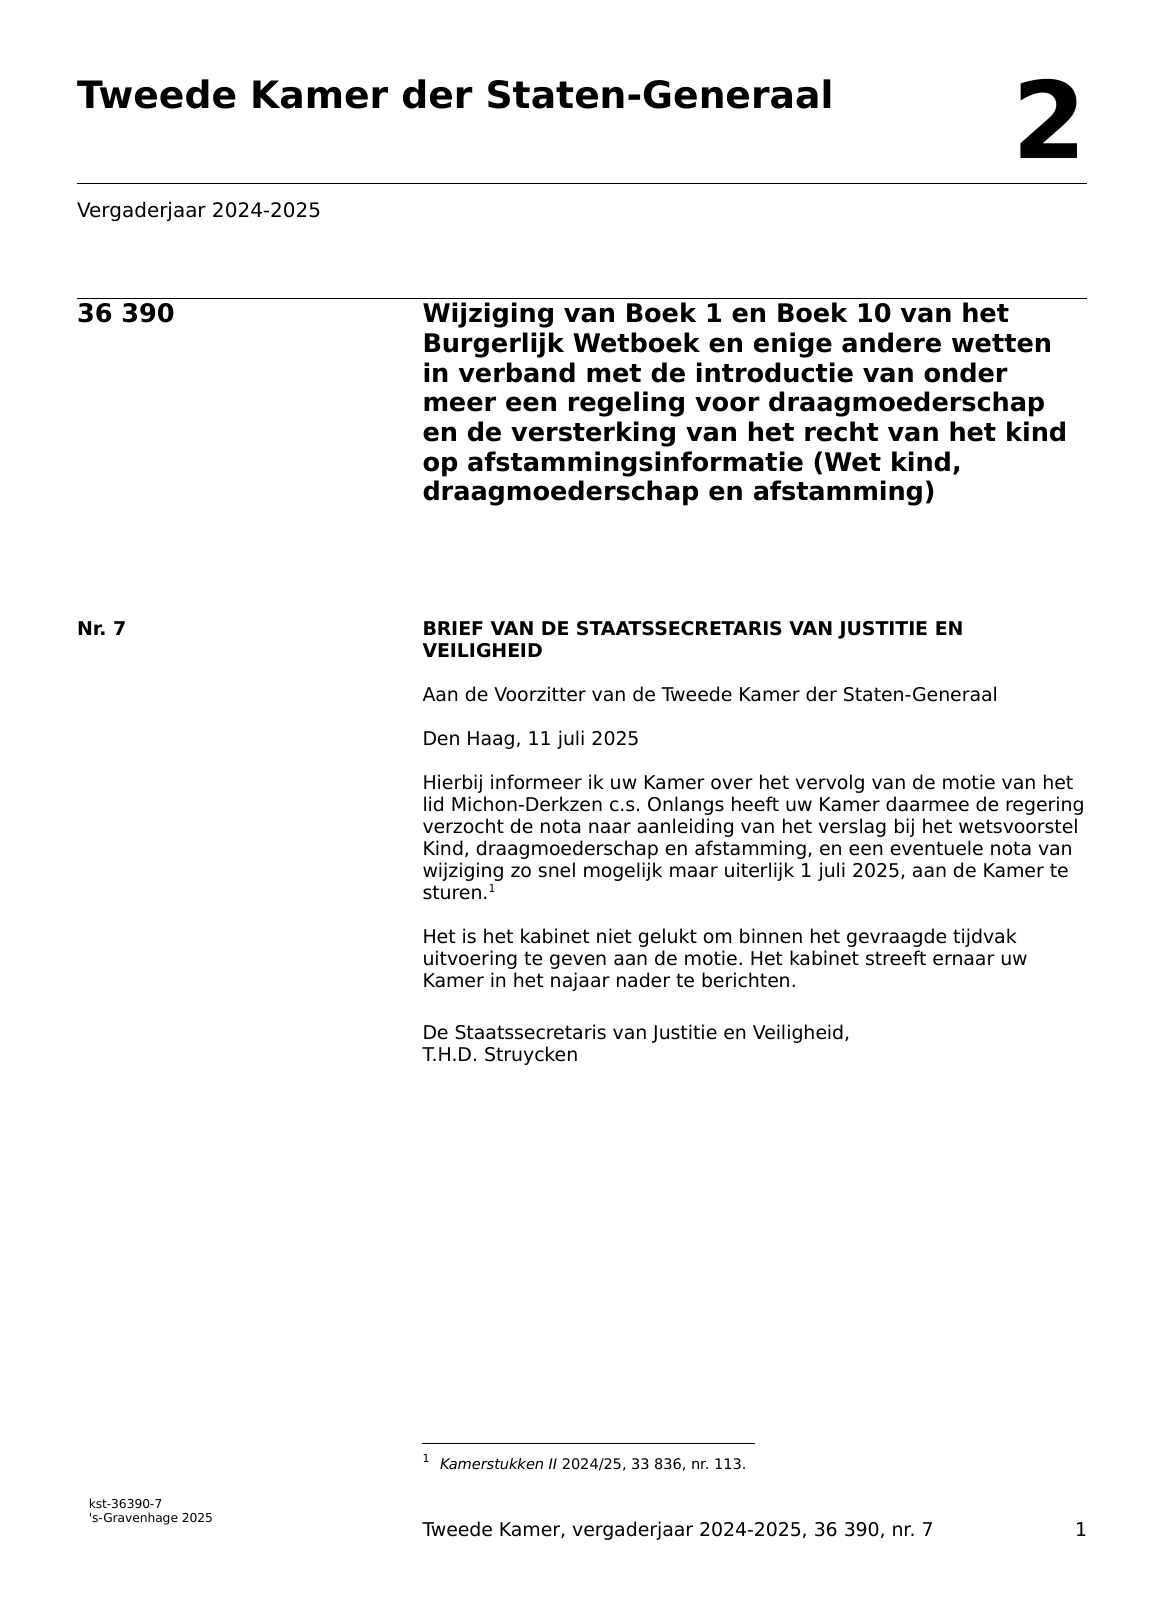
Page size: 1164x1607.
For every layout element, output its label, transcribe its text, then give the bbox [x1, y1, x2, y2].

text Het is het kabinet niet gelukt om binnen het gevraagde tijdvak uitvoering te geven aan de motie. Het kabinet streeft ernaar uw Kamer in het najaar nader te berichten. [422, 926, 1087, 992]
text Hierbij informeer ik uw Kamer over het vervolg van de motie van het lid Michon-Derkzen c.s. Onlangs heeft uw Kamer daarmee de regering verzocht de nota naar aanleiding van het verslag bij het wetsvoorstel Kind, draagmoederschap en afstamming, en een eventuele nota van wijziging zo snel mogelijk maar uiterlijk 1 juli 2025, aan de Kamer te sturen. [422, 772, 1087, 904]
text De Staatssecretaris van Justitie en Veiligheid, T.H.D. Struycken [422, 1022, 1087, 1066]
text Kamerstukken II 2024/25, 33 836, nr. 113. [422, 1452, 1087, 1474]
table_header Tweede Kamer der Staten-Generaal [77, 59, 886, 183]
text 's-Gravenhage 2025 [88, 1511, 323, 1525]
text Den Haag, 11 juli 2025 [422, 728, 1087, 750]
subtitle Nr. 7 BRIEF VAN DE STAATSSECRETARIS VAN JUSTITIE EN VEILIGHEID [77, 618, 1087, 662]
table_header 2 [886, 59, 1087, 183]
text Aan de Voorzitter van de Tweede Kamer der Staten-Generaal [422, 684, 1087, 706]
table_cell Vergaderjaar 2024-2025 [77, 184, 1087, 298]
subtitle 36 390 Wijziging van Boek 1 en Boek 10 van het Burgerlijk Wetboek en enige andere wetten in verband met de introductie van onder meer een regeling voor draagmoederschap en de versterking van het recht van het kind op afstammingsinformatie (Wet kind, draagmoederschap en afstamming) [77, 299, 1087, 507]
text kst-36390-7 [88, 1497, 323, 1511]
